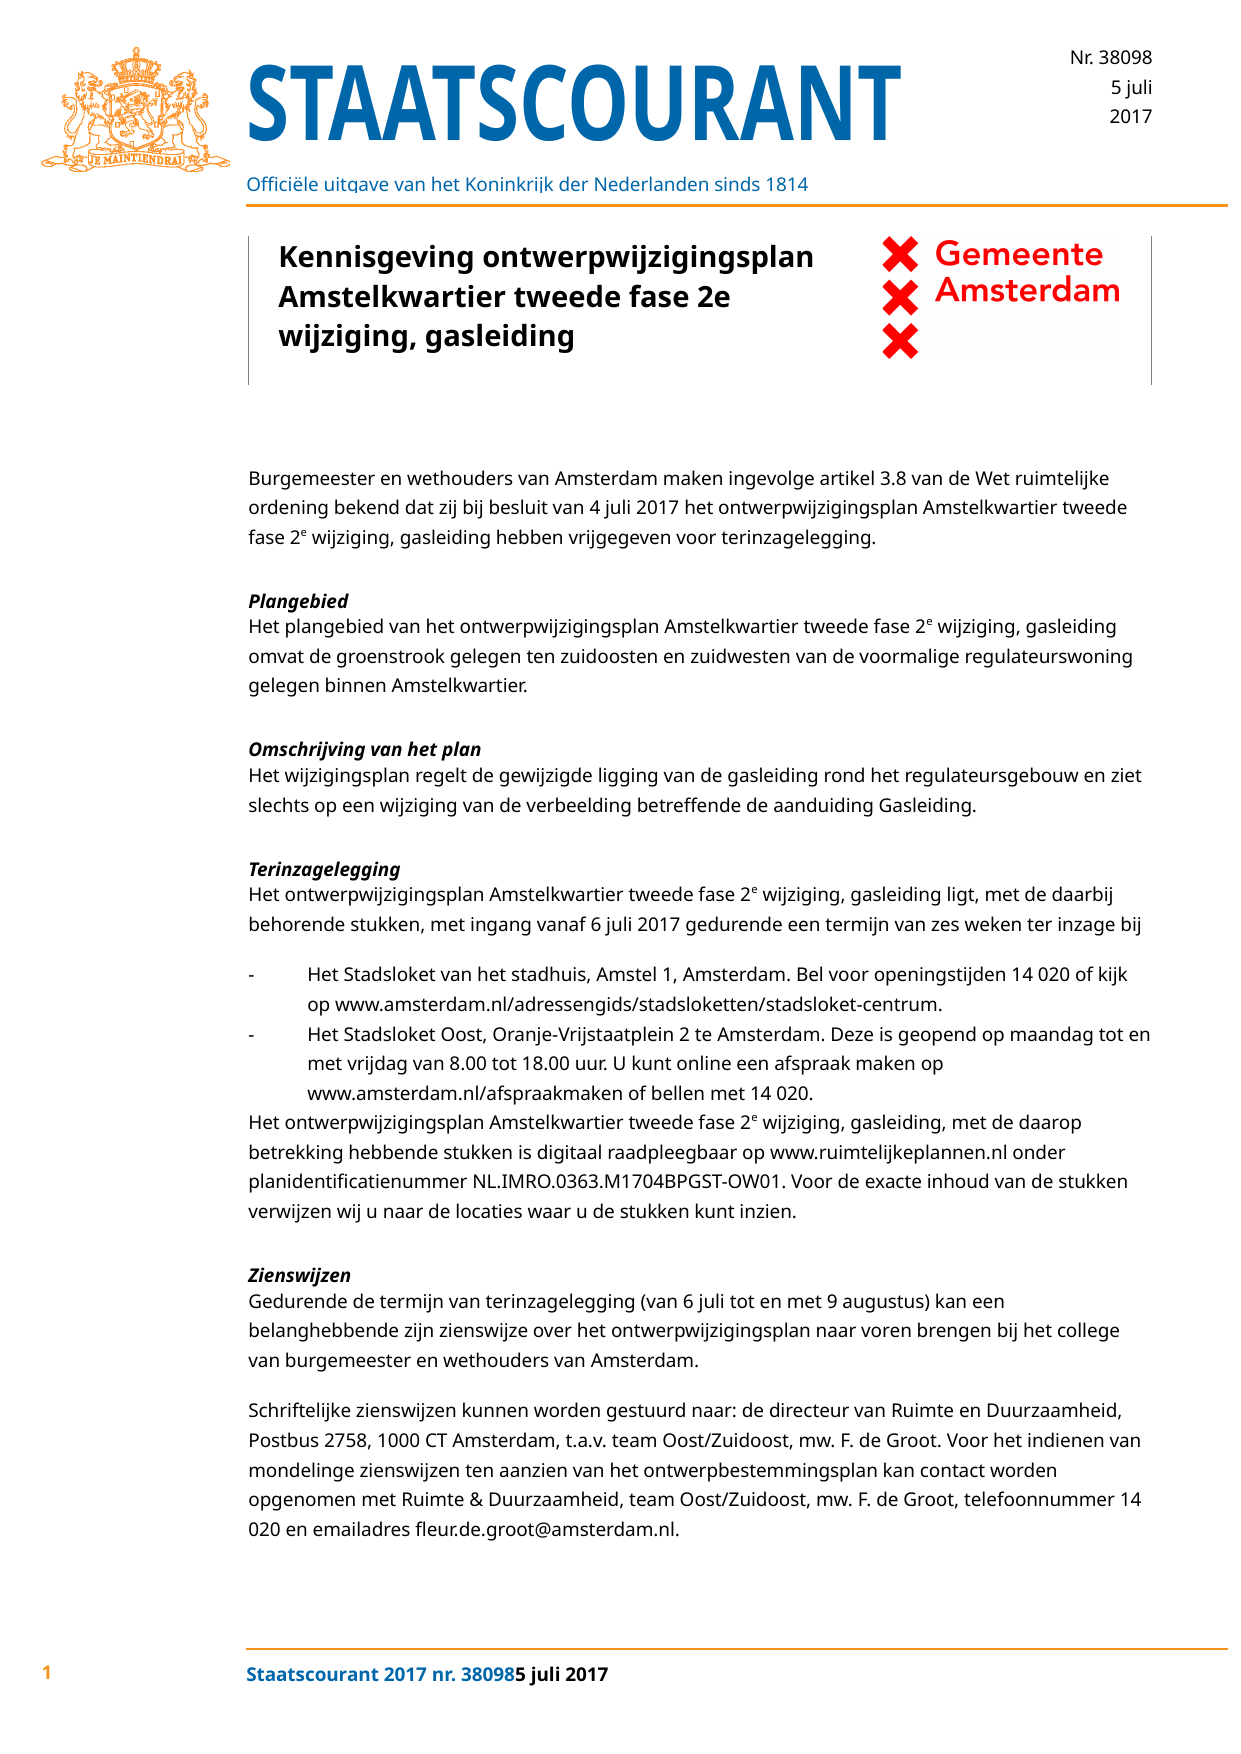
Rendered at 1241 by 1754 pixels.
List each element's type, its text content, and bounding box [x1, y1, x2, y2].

list Het Stadsloket Oost, Oranje-Vrijstaatplein 2 te Amsterdam. Deze is geopend op maandag tot en met vrijdag van 8.00 tot 18.00 uur. U kunt online een afspraak maken op www.amsterdam.nl/afspraakmaken of bellen met 14 020. [248, 1021, 1152, 1106]
text Het ontwerpwijzigingsplan Amstelkwartier tweede fase 2e wijziging, gasleiding ligt, met de daarbij behorende stukken, met ingang vanaf 6 juli 2017 gedurende een termijn van zes weken ter inzage bij [248, 882, 1152, 937]
text Zienswijzen [248, 1262, 1152, 1288]
text Het plangebied van het ontwerpwijzigingsplan Amstelkwartier tweede fase 2e wijziging, gasleiding omvat de groenstrook gelegen ten zuidoosten en zuidwesten van de voormalige regulateurswoning gelegen binnen Amstelkwartier. [248, 613, 1152, 698]
picture [41, 47, 231, 172]
text Schriftelijke zienswijzen kunnen worden gestuurd naar: de directeur van Ruimte en Duurzaamheid, Postbus 2758, 1000 CT Amsterdam, t.a.v. team Oost/Zuidoost, mw. F. de Groot. Voor het indienen van mondelinge zienswijzen ten aanzien van het ontwerpbestemmingsplan kan contact worden opgenomen met Ruimte & Duurzaamheid, team Oost/Zuidoost, mw. F. de Groot, telefoonnummer 14 020 en emailadres fleur.de.groot@amsterdam.nl. [248, 1398, 1152, 1542]
text Gedurende de termijn van terinzagelegging (van 6 juli tot en met 9 augustus) kan een belanghebbende zijn zienswijze over het ontwerpwijzigingsplan naar voren brengen bij het college van burgemeester en wethouders van Amsterdam. [248, 1288, 1152, 1373]
picture [882, 236, 1119, 359]
text Het ontwerpwijzigingsplan Amstelkwartier tweede fase 2e wijziging, gasleiding, met de daarop betrekking hebbende stukken is digitaal raadpleegbaar op www.ruimtelijkeplannen.nl onder planidentificatienummer NL.IMRO.0363.M1704BPGST-OW01. Voor de exacte inhoud van de stukken verwijzen wij u naar de locaties waar u de stukken kunt inzien. [248, 1109, 1152, 1224]
text Plangebied [248, 588, 1152, 613]
text Omschrijving van het plan [248, 737, 1152, 762]
text Burgemeester en wethouders van Amsterdam maken ingevolge artikel 3.8 van de Wet ruimtelijke ordening bekend dat zij bij besluit van 4 juli 2017 het ontwerpwijzigingsplan Amstelkwartier tweede fase 2e wijziging, gasleiding hebben vrijgegeven voor terinzagelegging. [248, 465, 1152, 549]
table_header [850, 236, 1151, 385]
table_header Kennisgeving ontwerpwijzigingsplan Amstelkwartier tweede fase 2e wijziging, gasleiding [249, 236, 850, 385]
text Het wijzigingsplan regelt de gewijzigde ligging van de gasleiding rond het regulateursgebouw en ziet slechts op een wijziging van de verbeelding betreffende de aanduiding Gasleiding. [248, 762, 1152, 818]
list Het Stadsloket van het stadhuis, Amstel 1, Amsterdam. Bel voor openingstijden 14 020 of kijk op www.amsterdam.nl/adressengids/stadsloketten/stadsloket-centrum. [248, 962, 1152, 1017]
text Terinzagelegging [248, 856, 1152, 882]
